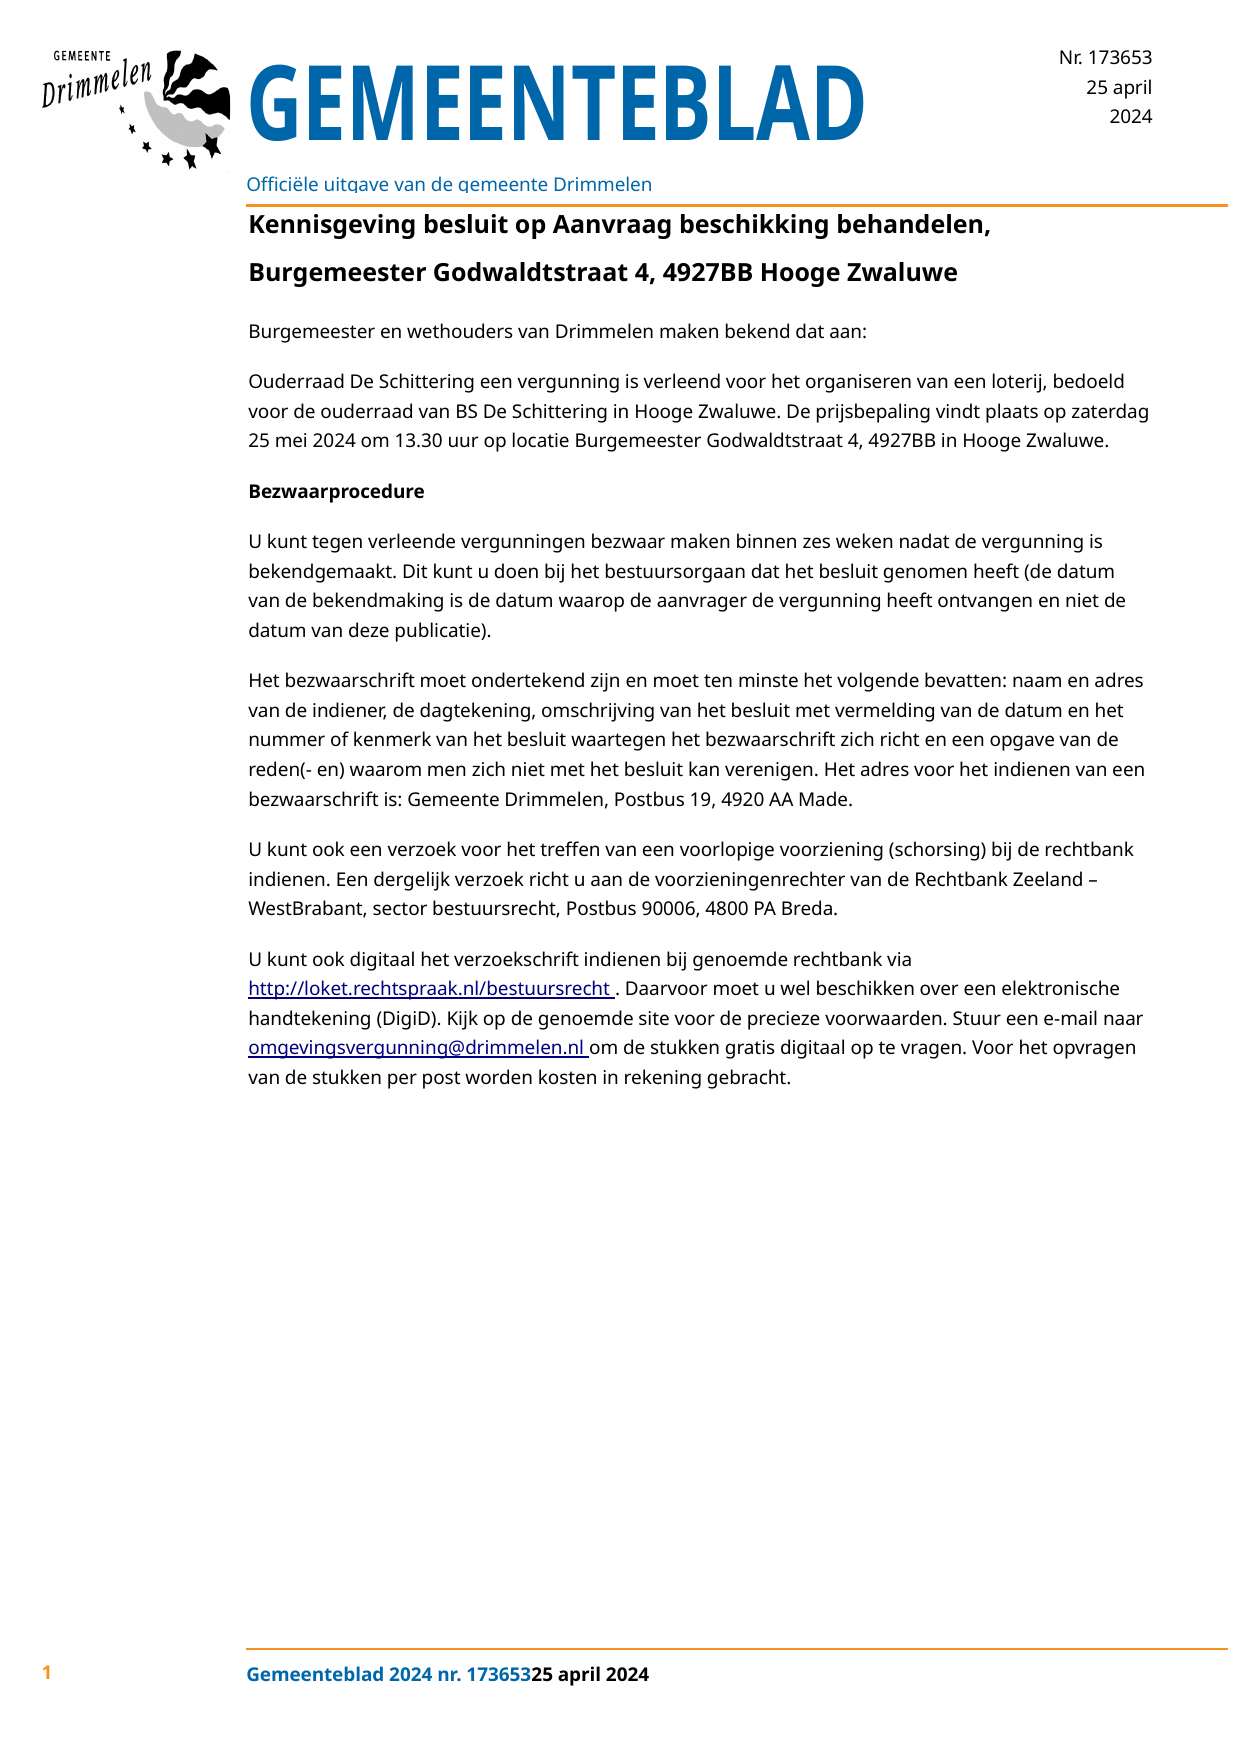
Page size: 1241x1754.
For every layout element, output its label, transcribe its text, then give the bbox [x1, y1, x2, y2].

text Burgemeester en wethouders van Drimmelen maken bekend dat aan: [248, 318, 1152, 344]
text U kunt tegen verleende vergunningen bezwaar maken binnen zes weken nadat de vergunning is bekendgemaakt. Dit kunt u doen bij het bestuursorgaan dat het besluit genomen heeft (de datum van de bekendmaking is de datum waarop de aanvrager de vergunning heeft ontvangen en niet de datum van deze publicatie). [248, 528, 1152, 643]
text Kennisgeving besluit op Aanvraag beschikking behandelen, Burgemeester Godwaldtstraat 4, 4927BB Hooge Zwaluwe [248, 207, 1152, 288]
text Het bezwaarschrift moet ondertekend zijn en moet ten minste het volgende bevatten: naam en adres van de indiener, de dagtekening, omschrijving van het besluit met vermelding van de datum en het nummer of kenmerk van het besluit waartegen het bezwaarschrift zich richt en een opgave van de reden(- en) waarom men zich niet met het besluit kan verenigen. Het adres voor het indienen van een bezwaarschrift is: Gemeente Drimmelen, Postbus 19, 4920 AA Made. [248, 667, 1152, 812]
text U kunt ook digitaal het verzoekschrift indienen bij genoemde rechtbank via http://loket.rechtspraak.nl/bestuursrecht . Daarvoor moet u wel beschikken over een elektronische handtekening (DigiD). Kijk op de genoemde site voor de precieze voorwaarden. Stuur een e-mail naar omgevingsvergunning@drimmelen.nl om de stukken gratis digitaal op te vragen. Voor het opvragen van de stukken per post worden kosten in rekening gebracht. [248, 946, 1152, 1090]
text Bezwaarprocedure [248, 478, 1152, 504]
picture [41, 47, 231, 172]
text Ouderraad De Schittering een vergunning is verleend voor het organiseren van een loterij, bedoeld voor de ouderraad van BS De Schittering in Hooge Zwaluwe. De prijsbepaling vindt plaats op zaterdag 25 mei 2024 om 13.30 uur op locatie Burgemeester Godwaldtstraat 4, 4927BB in Hooge Zwaluwe. [248, 368, 1152, 453]
text U kunt ook een verzoek voor het treffen van een voorlopige voorziening (schorsing) bij de rechtbank indienen. Een dergelijk verzoek richt u aan de voorzieningenrechter van de Rechtbank Zeeland – WestBrabant, sector bestuursrecht, Postbus 90006, 4800 PA Breda. [248, 836, 1152, 921]
